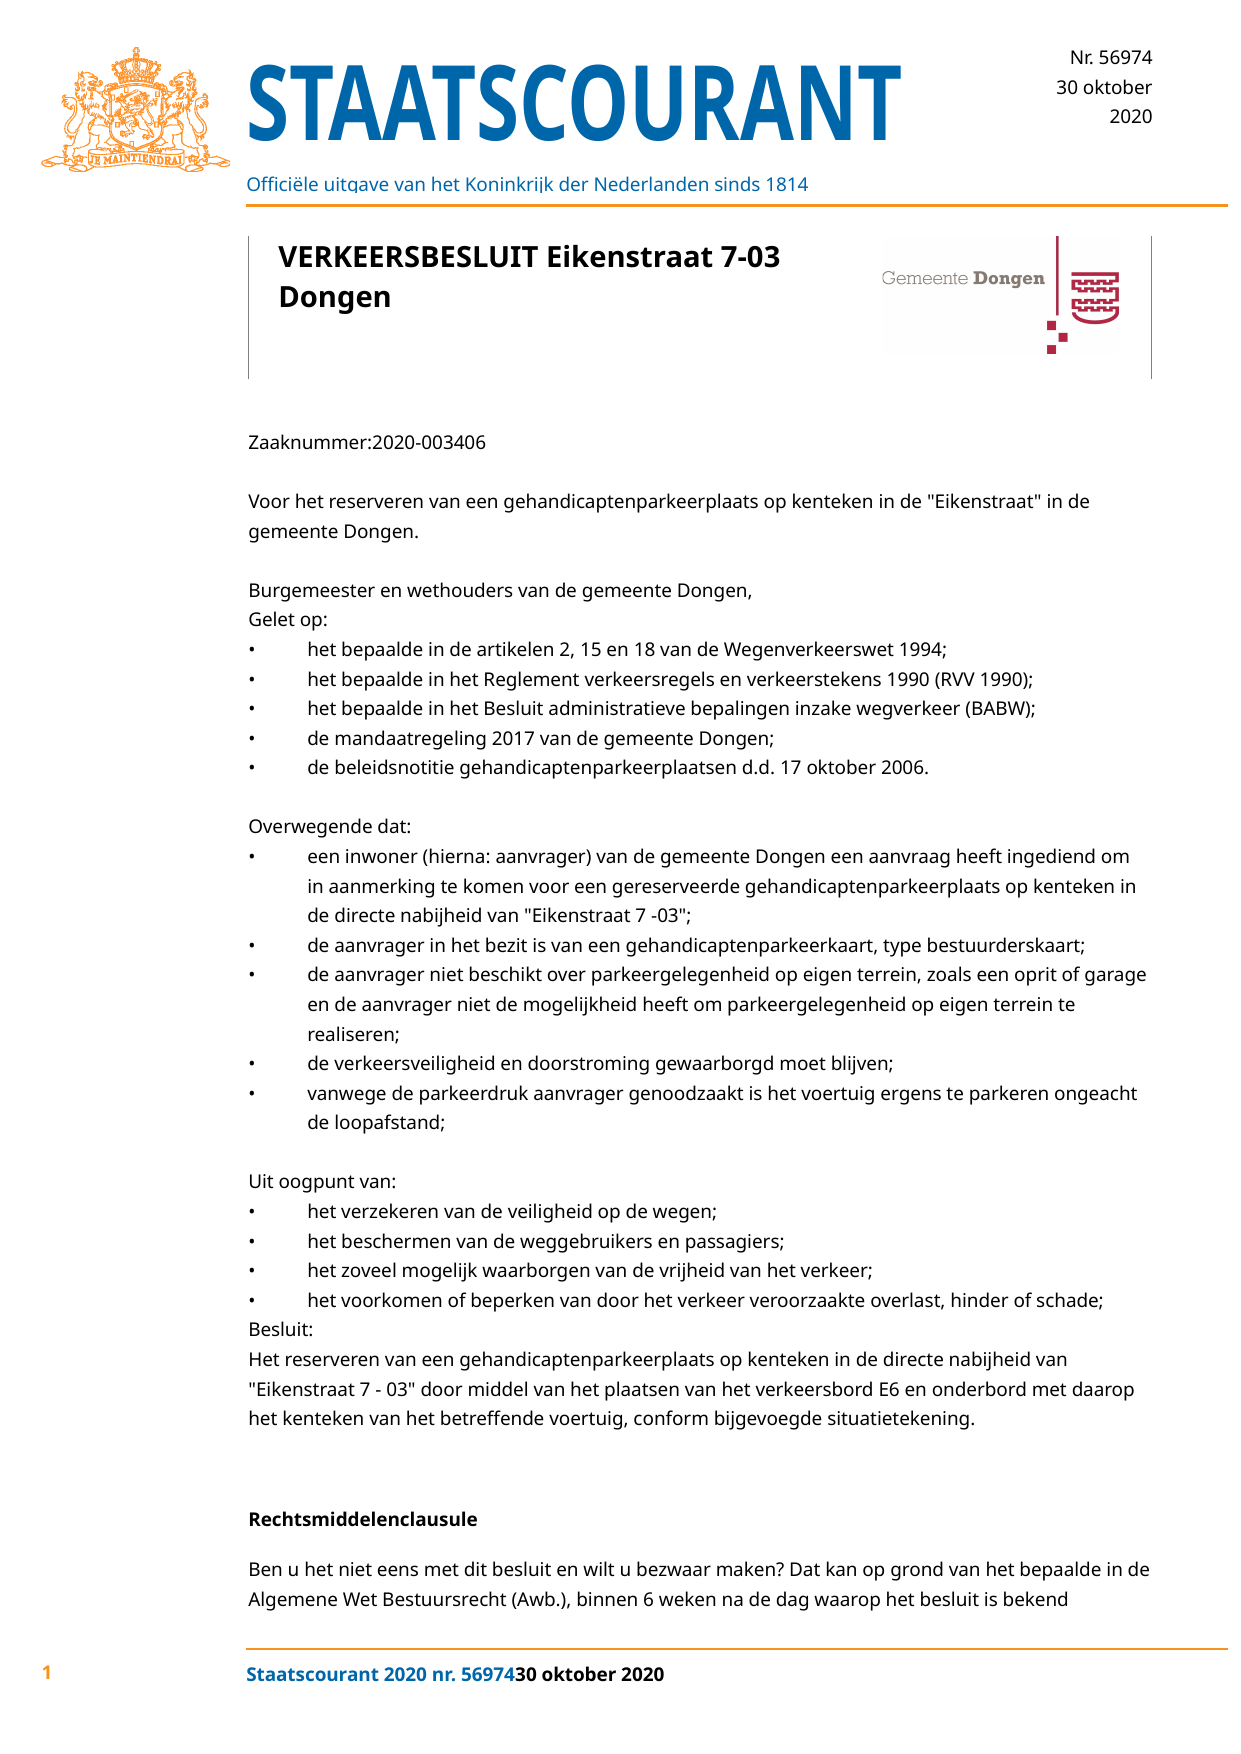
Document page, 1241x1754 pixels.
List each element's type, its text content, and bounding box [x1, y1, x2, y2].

list het beschermen van de weggebruikers en passagiers; [248, 1228, 1152, 1254]
table_header VERKEERSBESLUIT Eikenstraat 7-03 Dongen [249, 236, 850, 379]
list een inwoner (hierna: aanvrager) van de gemeente Dongen een aanvraag heeft ingediend om in aanmerking te komen voor een gereserveerde gehandicaptenparkeerplaats op kenteken in de directe nabijheid van "Eikenstraat 7 -03"; [248, 843, 1152, 928]
text Rechtsmiddelenclausule [248, 1506, 1152, 1532]
text Burgemeester en wethouders van de gemeente Dongen, [248, 577, 1152, 603]
picture [882, 236, 1119, 354]
list het bepaalde in het Reglement verkeersregels en verkeerstekens 1990 (RVV 1990); [248, 666, 1152, 692]
table_header [850, 236, 1151, 379]
text Voor het reserveren van een gehandicaptenparkeerplaats op kenteken in de "Eikenstraat" in de gemeente Dongen. [248, 488, 1152, 544]
text Gelet op: [248, 607, 1152, 632]
list de beleidsnotitie gehandicaptenparkeerplaatsen d.d. 17 oktober 2006. [248, 754, 1152, 780]
text Zaaknummer:2020-003406 [248, 429, 1152, 455]
list het zoveel mogelijk waarborgen van de vrijheid van het verkeer; [248, 1257, 1152, 1283]
list het bepaalde in de artikelen 2, 15 en 18 van de Wegenverkeerswet 1994; [248, 636, 1152, 662]
text Het reserveren van een gehandicaptenparkeerplaats op kenteken in de directe nabijheid van "Eikenstraat 7 - 03" door middel van het plaatsen van het verkeersbord E6 en onderbord met daarop het kenteken van het betreffende voertuig, conform bijgevoegde situatietekening. [248, 1346, 1152, 1431]
text Overwegende dat: [248, 814, 1152, 839]
list de mandaatregeling 2017 van de gemeente Dongen; [248, 725, 1152, 751]
list de aanvrager in het bezit is van een gehandicaptenparkeerkaart, type bestuurderskaart; [248, 932, 1152, 958]
picture [41, 47, 231, 172]
text Besluit: [248, 1317, 1152, 1342]
list het verzekeren van de veiligheid op de wegen; [248, 1198, 1152, 1224]
list het voorkomen of beperken van door het verkeer veroorzaakte overlast, hinder of schade; [248, 1287, 1152, 1313]
list het bepaalde in het Besluit administratieve bepalingen inzake wegverkeer (BABW); [248, 695, 1152, 721]
list de aanvrager niet beschikt over parkeergelegenheid op eigen terrein, zoals een oprit of garage en de aanvrager niet de mogelijkheid heeft om parkeergelegenheid op eigen terrein te realiseren; [248, 962, 1152, 1047]
text Uit oogpunt van: [248, 1169, 1152, 1194]
text Ben u het niet eens met dit besluit en wilt u bezwaar maken? Dat kan op grond van het bepaalde in de Algemene Wet Bestuursrecht (Awb.), binnen 6 weken na de dag waarop het besluit is bekend [248, 1557, 1152, 1612]
list de verkeersveiligheid en doorstroming gewaarborgd moet blijven; [248, 1050, 1152, 1076]
list vanwege de parkeerdruk aanvrager genoodzaakt is het voertuig ergens te parkeren ongeacht de loopafstand; [248, 1080, 1152, 1135]
